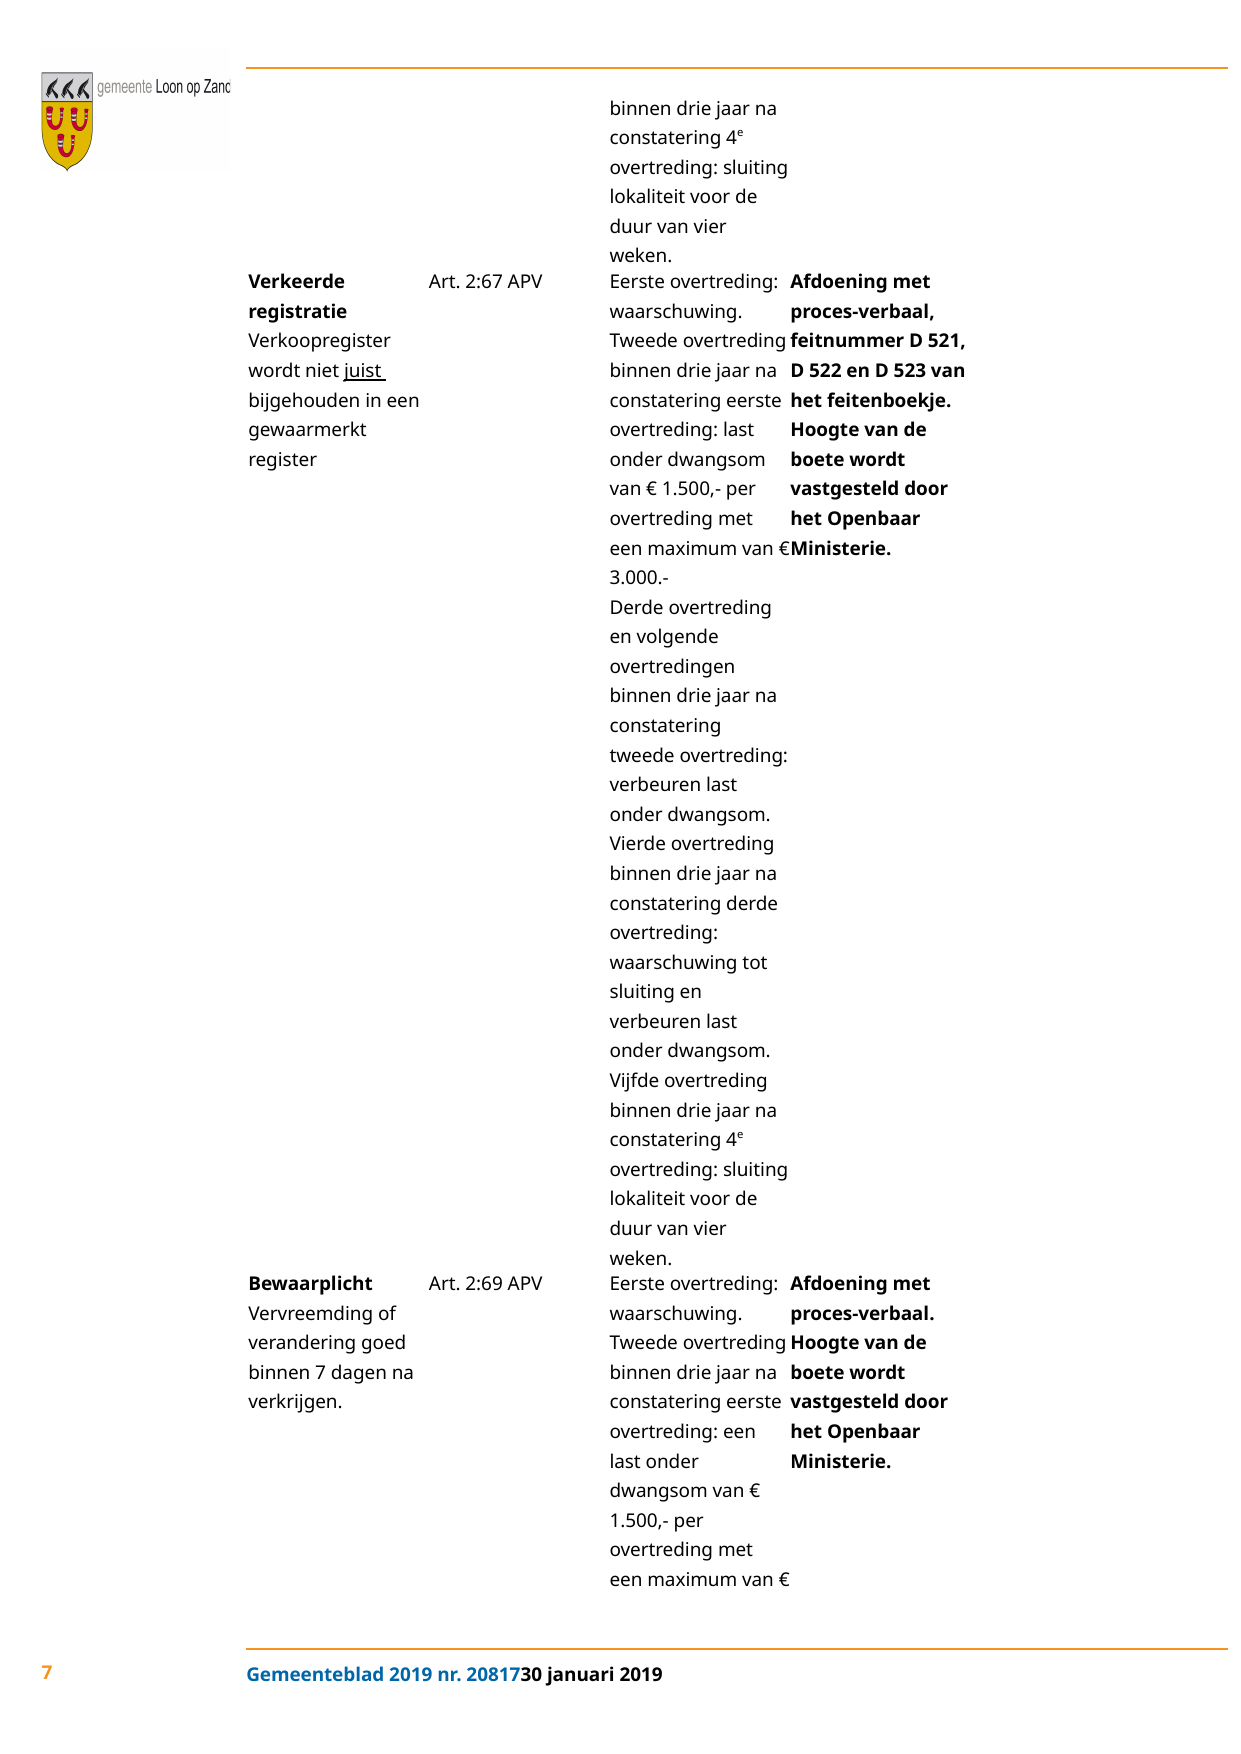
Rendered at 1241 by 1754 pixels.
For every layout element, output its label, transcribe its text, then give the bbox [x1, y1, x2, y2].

table_cell Afdoening met proces-verbaal. Hoogte van de boete wordt vastgesteld door het Openbaar Ministerie. [790, 1270, 971, 1592]
table_cell [248, 95, 429, 268]
table_cell Art. 2:67 APV [429, 269, 609, 1270]
table_cell binnen drie jaar na constatering 4e overtreding: sluiting lokaliteit voor de duur van vier weken. [609, 95, 790, 268]
table_cell [790, 95, 971, 268]
picture [41, 47, 231, 172]
table_cell Eerste overtreding: waarschuwing. Tweede overtreding binnen drie jaar na constatering eerste overtreding: een last onder dwangsom van € 1.500,- per overtreding met een maximum van € [609, 1270, 790, 1592]
table_cell Bewaarplicht Vervreemding of verandering goed binnen 7 dagen na verkrijgen. [248, 1270, 429, 1592]
table_cell Art. 2:69 APV [429, 1270, 609, 1592]
table_cell [429, 95, 609, 268]
table_cell Eerste overtreding: waarschuwing. Tweede overtreding binnen drie jaar na constatering eerste overtreding: last onder dwangsom van € 1.500,- per overtreding met een maximum van € 3.000.- Derde overtreding en volgende overtredingen binnen drie jaar na constatering tweede overtreding: verbeuren last onder dwangsom. Vierde overtreding binnen drie jaar na constatering derde overtreding: waarschuwing tot sluiting en verbeuren last onder dwangsom. Vijfde overtreding binnen drie jaar na constatering 4e overtreding: sluiting lokaliteit voor de duur van vier weken. [609, 269, 790, 1270]
table_cell Verkeerde registratie Verkoopregister wordt niet juist bijgehouden in een gewaarmerkt register [248, 269, 429, 1270]
table_cell Afdoening met proces-verbaal, feitnummer D 521, D 522 en D 523 van het feitenboekje. Hoogte van de boete wordt vastgesteld door het Openbaar Ministerie. [790, 269, 971, 1270]
